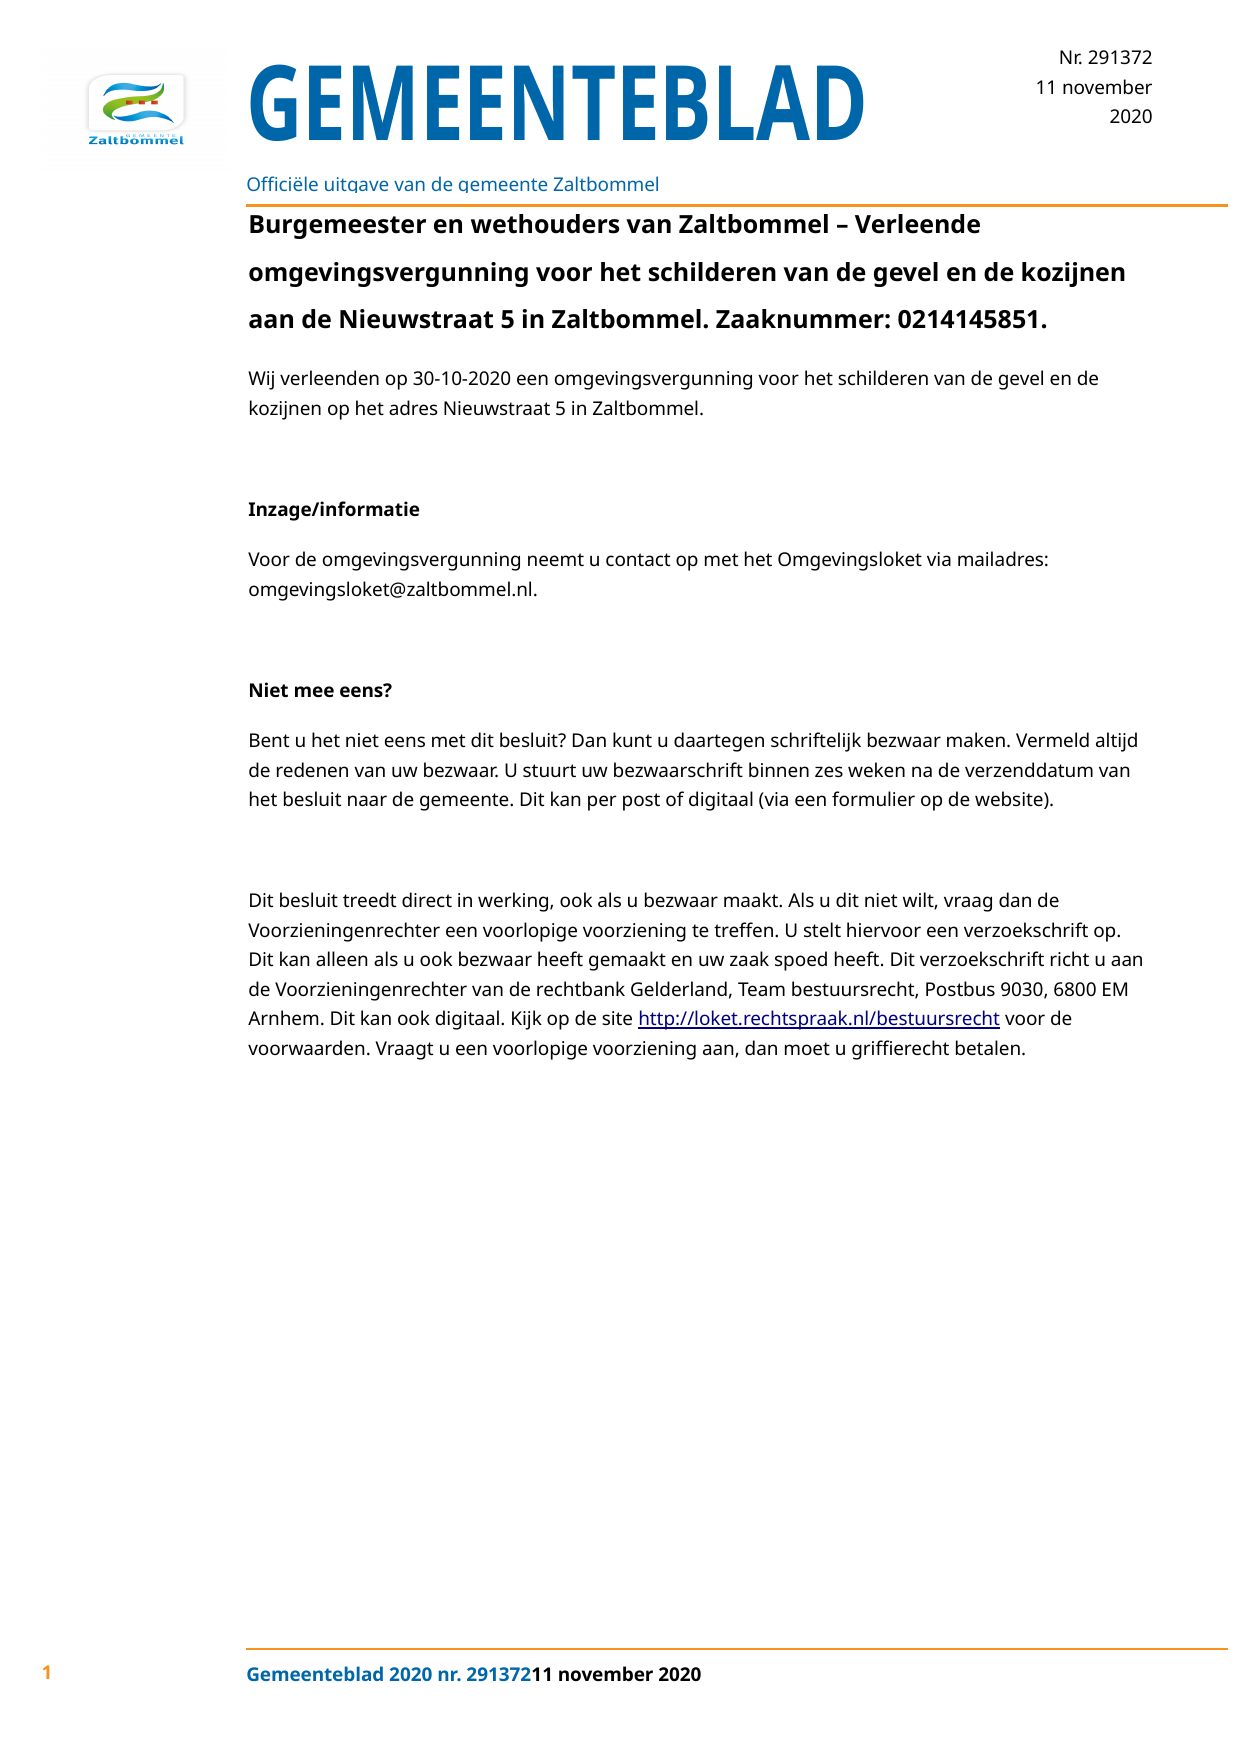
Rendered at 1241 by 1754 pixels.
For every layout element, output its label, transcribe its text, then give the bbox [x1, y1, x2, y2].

text Inzage/informatie [248, 496, 1152, 522]
picture [41, 47, 231, 172]
text Bent u het niet eens met dit besluit? Dan kunt u daartegen schriftelijk bezwaar maken. Vermeld altijd de redenen van uw bezwaar. U stuurt uw bezwaarschrift binnen zes weken na de verzenddatum van het besluit naar de gemeente. Dit kan per post of digitaal (via een formulier op de website). [248, 727, 1152, 812]
text Wij verleenden op 30-10-2020 een omgevingsvergunning voor het schilderen van de gevel en de kozijnen op het adres Nieuwstraat 5 in Zaltbommel. [248, 366, 1152, 421]
text Dit besluit treedt direct in werking, ook als u bezwaar maakt. Als u dit niet wilt, vraag dan de Voorzieningenrechter een voorlopige voorziening te treffen. U stelt hiervoor een verzoekschrift op. Dit kan alleen als u ook bezwaar heeft gemaakt en uw zaak spoed heeft. Dit verzoekschrift richt u aan de Voorzieningenrechter van de rechtbank Gelderland, Team bestuursrecht, Postbus 9030, 6800 EM Arnhem. Dit kan ook digitaal. Kijk op de site http://loket.rechtspraak.nl/bestuursrecht voor de voorwaarden. Vraagt u een voorlopige voorziening aan, dan moet u griffierecht betalen. [248, 887, 1152, 1061]
text Burgemeester en wethouders van Zaltbommel – Verleende omgevingsvergunning voor het schilderen van de gevel en de kozijnen aan de Nieuwstraat 5 in Zaltbommel. Zaaknummer: 0214145851. [248, 207, 1152, 336]
text Niet mee eens? [248, 677, 1152, 702]
text Voor de omgevingsvergunning neemt u contact op met het Omgevingsloket via mailadres: omgevingsloket@zaltbommel.nl. [248, 546, 1152, 602]
